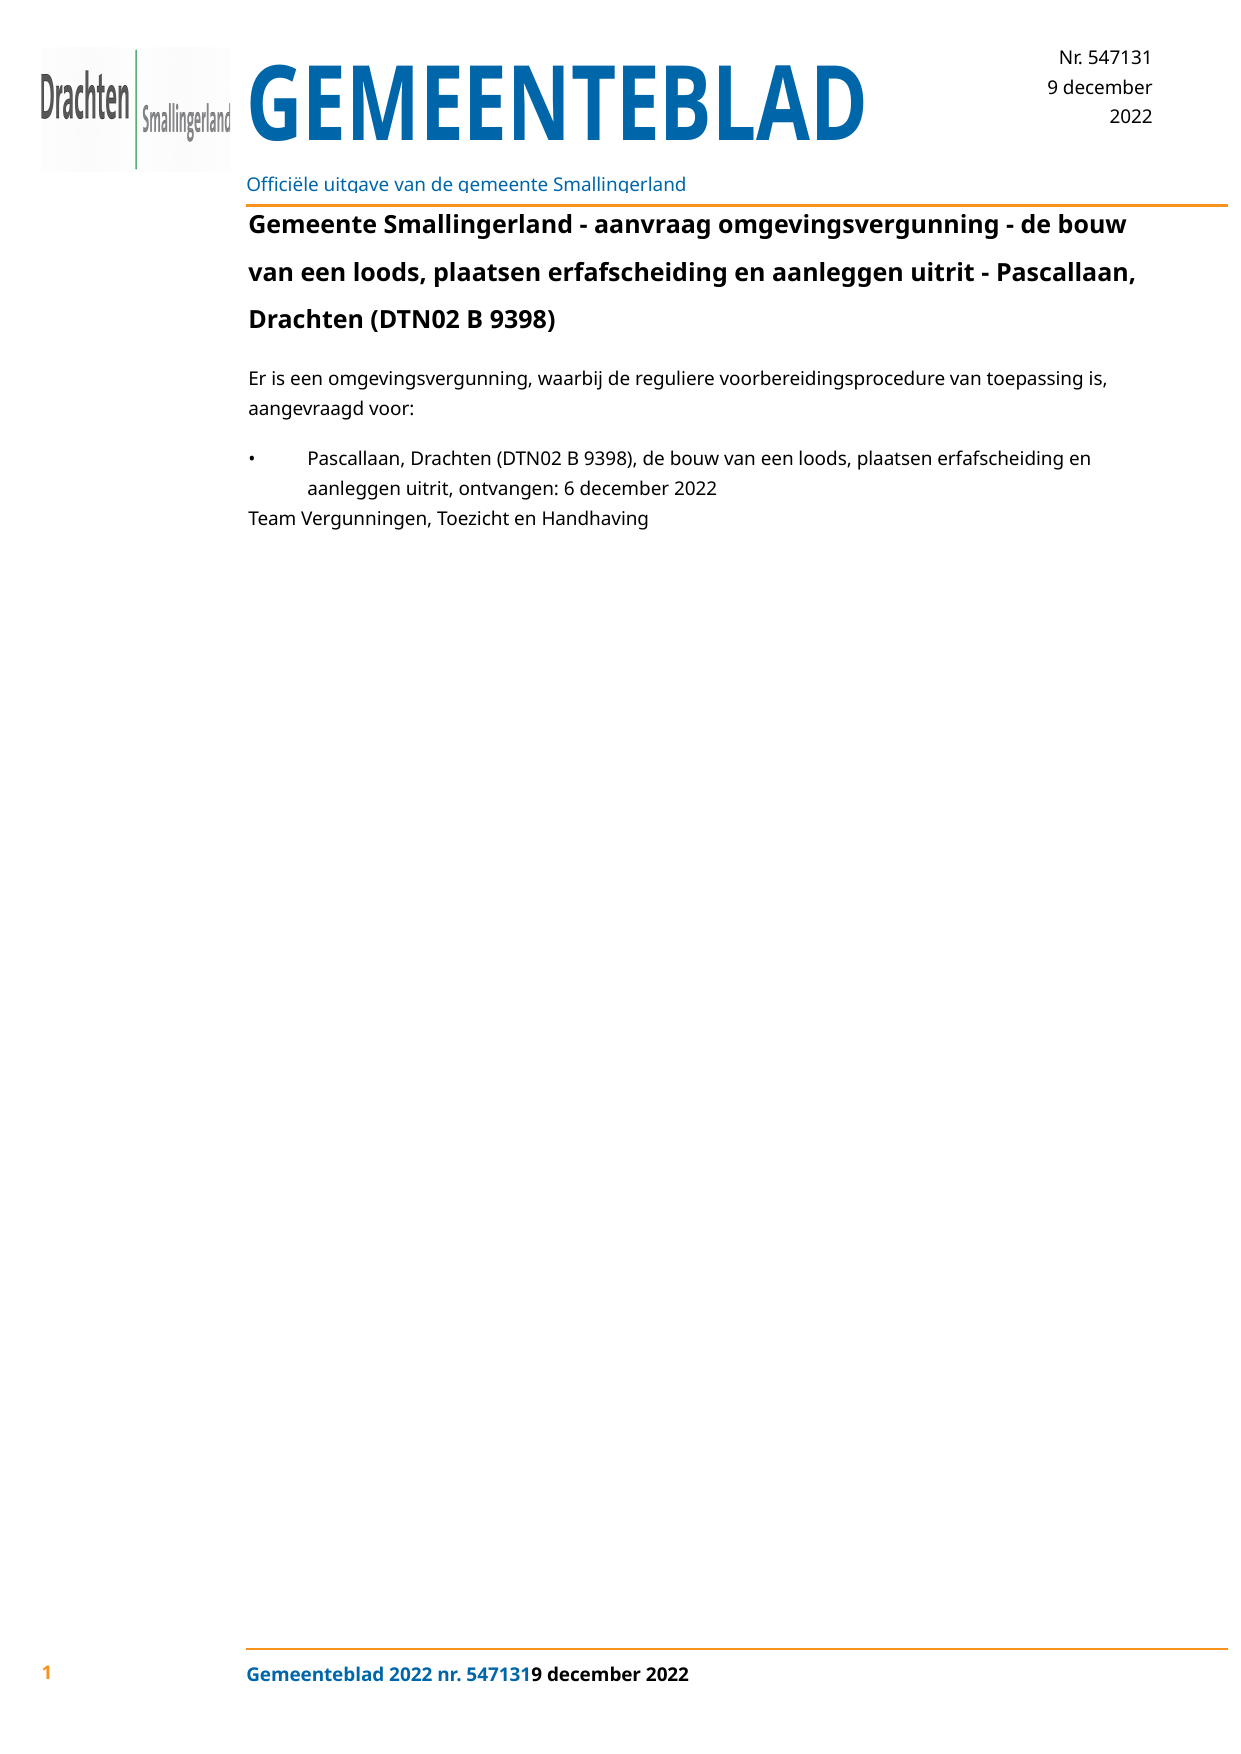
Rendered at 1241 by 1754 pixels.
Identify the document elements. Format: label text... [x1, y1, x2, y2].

text Er is een omgevingsvergunning, waarbij de reguliere voorbereidingsprocedure van toepassing is, aangevraagd voor: [248, 366, 1152, 421]
picture [41, 47, 231, 172]
list Pascallaan, Drachten (DTN02 B 9398), de bouw van een loods, plaatsen erfafscheiding en aanleggen uitrit, ontvangen: 6 december 2022 [248, 446, 1152, 501]
text Team Vergunningen, Toezicht en Handhaving [248, 505, 1152, 530]
text Gemeente Smallingerland - aanvraag omgevingsvergunning - de bouw van een loods, plaatsen erfafscheiding en aanleggen uitrit - Pascallaan, Drachten (DTN02 B 9398) [248, 207, 1152, 336]
